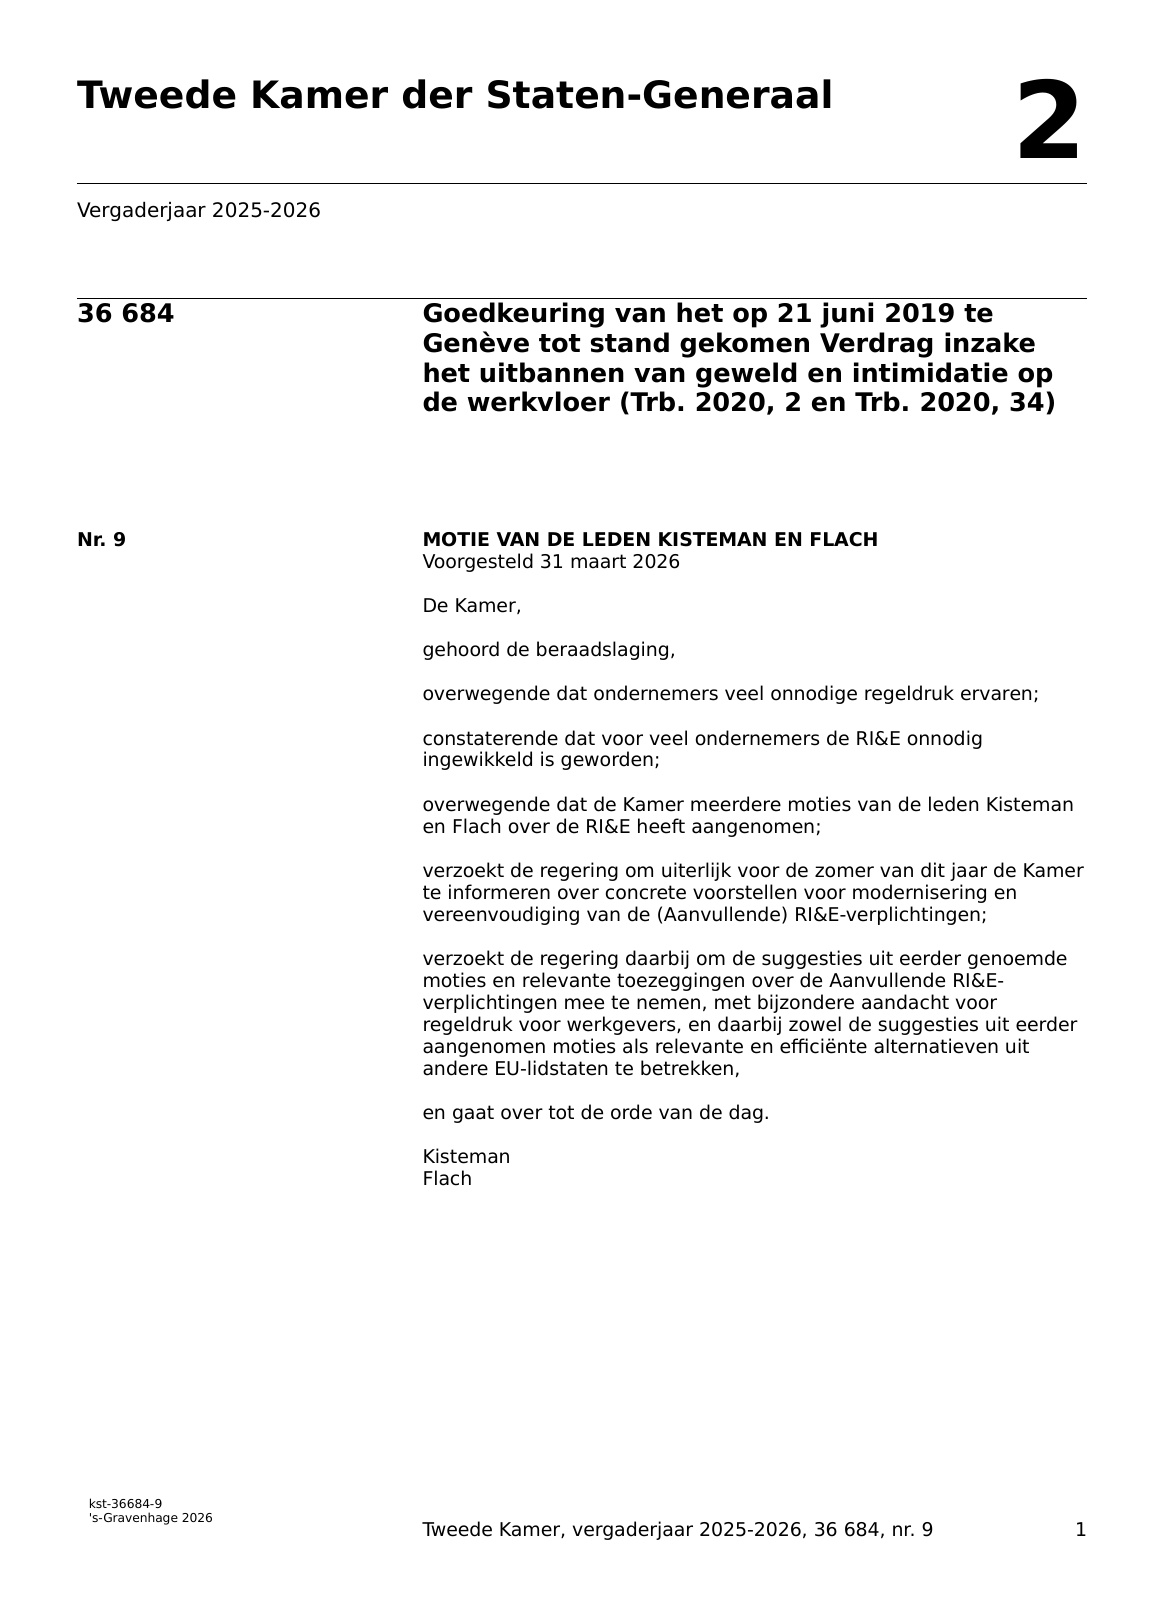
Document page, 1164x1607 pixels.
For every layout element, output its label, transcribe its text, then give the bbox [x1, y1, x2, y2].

text verzoekt de regering om uiterlijk voor de zomer van dit jaar de Kamer te informeren over concrete voorstellen voor modernisering en vereenvoudiging van de (Aanvullende) RI&E-verplichtingen; [422, 860, 1087, 926]
text gehoord de beraadslaging, [422, 639, 1087, 661]
text 's-Gravenhage 2026 [88, 1511, 323, 1525]
text overwegende dat de Kamer meerdere moties van de leden Kisteman en Flach over de RI&E heeft aangenomen; [422, 793, 1087, 837]
text constaterende dat voor veel ondernemers de RI&E onnodig ingewikkeld is geworden; [422, 727, 1087, 771]
table_header Tweede Kamer der Staten-Generaal [77, 59, 886, 183]
text De Kamer, [422, 595, 1087, 617]
text kst-36684-9 [88, 1497, 323, 1511]
table_cell Vergaderjaar 2025-2026 [77, 184, 1087, 298]
text en gaat over tot de orde van de dag. [422, 1102, 1087, 1124]
text overwegende dat ondernemers veel onnodige regeldruk ervaren; [422, 683, 1087, 705]
text Flach [422, 1168, 1087, 1190]
table_header 2 [886, 59, 1087, 183]
subtitle Nr. 9 MOTIE VAN DE LEDEN KISTEMAN EN FLACH [77, 529, 1087, 551]
text verzoekt de regering daarbij om de suggesties uit eerder genoemde moties en relevante toezeggingen over de Aanvullende RI&E-verplichtingen mee te nemen, met bijzondere aandacht voor regeldruk voor werkgevers, en daarbij zowel de suggesties uit eerder aangenomen moties als relevante en efficiënte alternatieven uit andere EU-lidstaten te betrekken, [422, 948, 1087, 1080]
text Voorgesteld 31 maart 2026 [422, 551, 1087, 573]
subtitle 36 684 Goedkeuring van het op 21 juni 2019 te Genève tot stand gekomen Verdrag inzake het uitbannen van geweld en intimidatie op de werkvloer (Trb. 2020, 2 en Trb. 2020, 34) [77, 299, 1087, 418]
text Kisteman [422, 1146, 1087, 1168]
